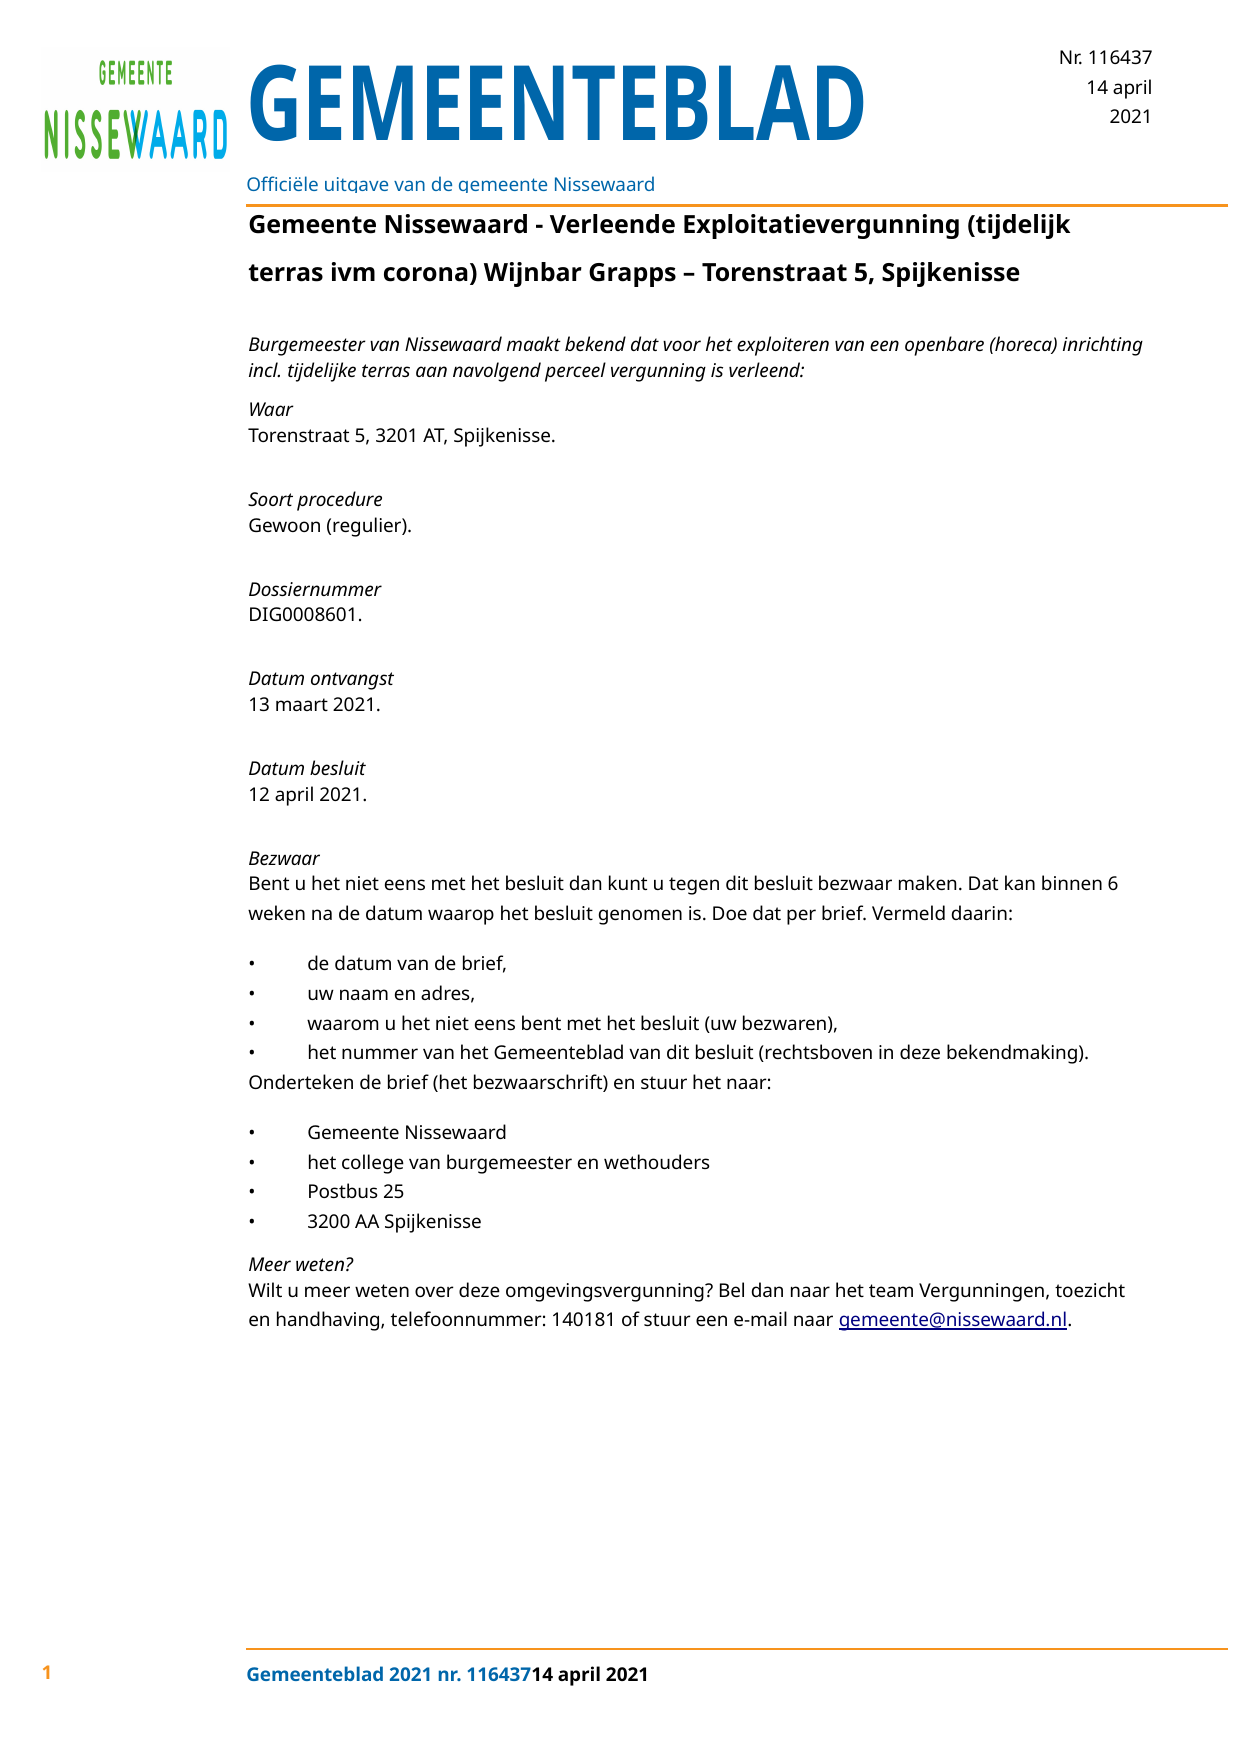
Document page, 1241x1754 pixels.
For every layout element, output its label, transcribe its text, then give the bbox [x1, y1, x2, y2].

text Gewoon (regulier). [248, 512, 1152, 538]
text Meer weten? [248, 1251, 1152, 1277]
text DIG0008601. [248, 602, 1152, 627]
text Onderteken de brief (het bezwaarschrift) en stuur het naar: [248, 1069, 1152, 1095]
list Gemeente Nissewaard [248, 1119, 1152, 1145]
text Soort procedure [248, 486, 1152, 512]
picture [41, 47, 231, 172]
list 3200 AA Spijkenisse [248, 1208, 1152, 1234]
text Torenstraat 5, 3201 AT, Spijkenisse. [248, 422, 1152, 448]
text Datum ontvangst [248, 666, 1152, 691]
text 13 maart 2021. [248, 691, 1152, 717]
list het nummer van het Gemeenteblad van dit besluit (rechtsboven in deze bekendmaking). [248, 1039, 1152, 1065]
text Dossiernummer [248, 576, 1152, 602]
text Burgemeester van Nissewaard maakt bekend dat voor het exploiteren van een openbare (horeca) inrichting incl. tijdelijke terras aan navolgend perceel vergunning is verleend: [248, 331, 1152, 383]
list de datum van de brief, [248, 951, 1152, 976]
text Waar [248, 396, 1152, 422]
text Gemeente Nissewaard - Verleende Exploitatievergunning (tijdelijk terras ivm corona) Wijnbar Grapps – Torenstraat 5, Spijkenisse [248, 207, 1152, 288]
text Bent u het niet eens met het besluit dan kunt u tegen dit besluit bezwaar maken. Dat kan binnen 6 weken na de datum waarop het besluit genomen is. Doe dat per brief. Vermeld daarin: [248, 871, 1152, 926]
list het college van burgemeester en wethouders [248, 1149, 1152, 1175]
text 12 april 2021. [248, 781, 1152, 807]
list waarom u het niet eens bent met het besluit (uw bezwaren), [248, 1010, 1152, 1036]
text Datum besluit [248, 755, 1152, 781]
text Bezwaar [248, 845, 1152, 871]
list Postbus 25 [248, 1178, 1152, 1204]
text Wilt u meer weten over deze omgevingsvergunning? Bel dan naar het team Vergunningen, toezicht en handhaving, telefoonnummer: 140181 of stuur een e-mail naar gemeente@nissewaard.nl. [248, 1277, 1152, 1332]
list uw naam en adres, [248, 980, 1152, 1006]
